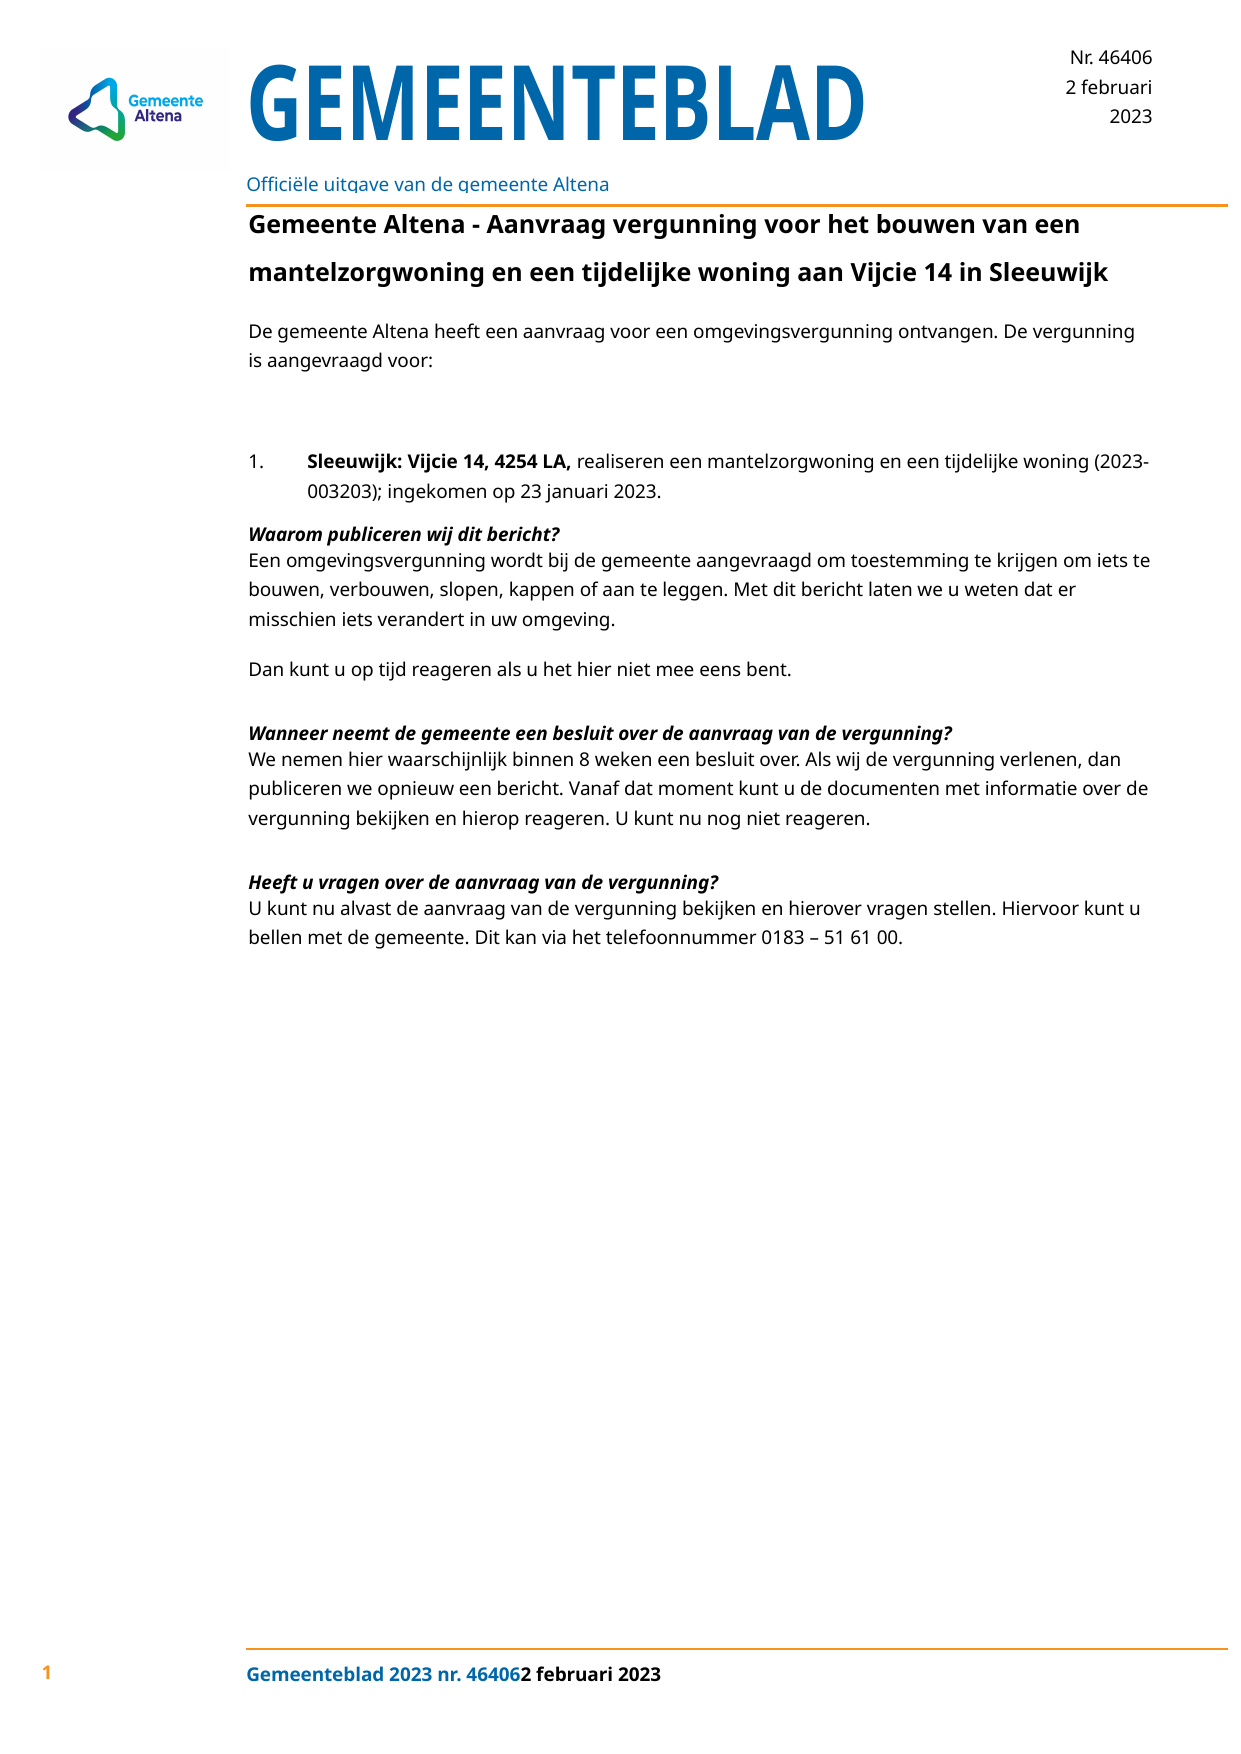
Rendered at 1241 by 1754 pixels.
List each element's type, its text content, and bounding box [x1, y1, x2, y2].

text Waarom publiceren wij dit bericht? [248, 521, 1152, 547]
text Een omgevingsvergunning wordt bij de gemeente aangevraagd om toestemming te krijgen om iets te bouwen, verbouwen, slopen, kappen of aan te leggen. Met dit bericht laten we u weten dat er misschien iets verandert in uw omgeving. [248, 547, 1152, 632]
text Dan kunt u op tijd reageren als u het hier niet mee eens bent. [248, 656, 1152, 682]
text Heeft u vragen over de aanvraag van de vergunning? [248, 869, 1152, 895]
picture [41, 47, 231, 172]
text We nemen hier waarschijnlijk binnen 8 weken een besluit over. Als wij de vergunning verlenen, dan publiceren we opnieuw een bericht. Vanaf dat moment kunt u de documenten met informatie over de vergunning bekijken en hierop reageren. U kunt nu nog niet reageren. [248, 746, 1152, 831]
text De gemeente Altena heeft een aanvraag voor een omgevingsvergunning ontvangen. De vergunning is aangevraagd voor: [248, 318, 1152, 373]
list Sleeuwijk: Vijcie 14, 4254 LA, realiseren een mantelzorgwoning en een tijdelijke woning (2023-003203); ingekomen op 23 januari 2023. [248, 448, 1152, 504]
text Gemeente Altena - Aanvraag vergunning voor het bouwen van een mantelzorgwoning en een tijdelijke woning aan Vijcie 14 in Sleeuwijk [248, 207, 1152, 288]
text U kunt nu alvast de aanvraag van de vergunning bekijken en hierover vragen stellen. Hiervoor kunt u bellen met de gemeente. Dit kan via het telefoonnummer 0183 – 51 61 00. [248, 895, 1152, 950]
text Wanneer neemt de gemeente een besluit over de aanvraag van de vergunning? [248, 720, 1152, 746]
